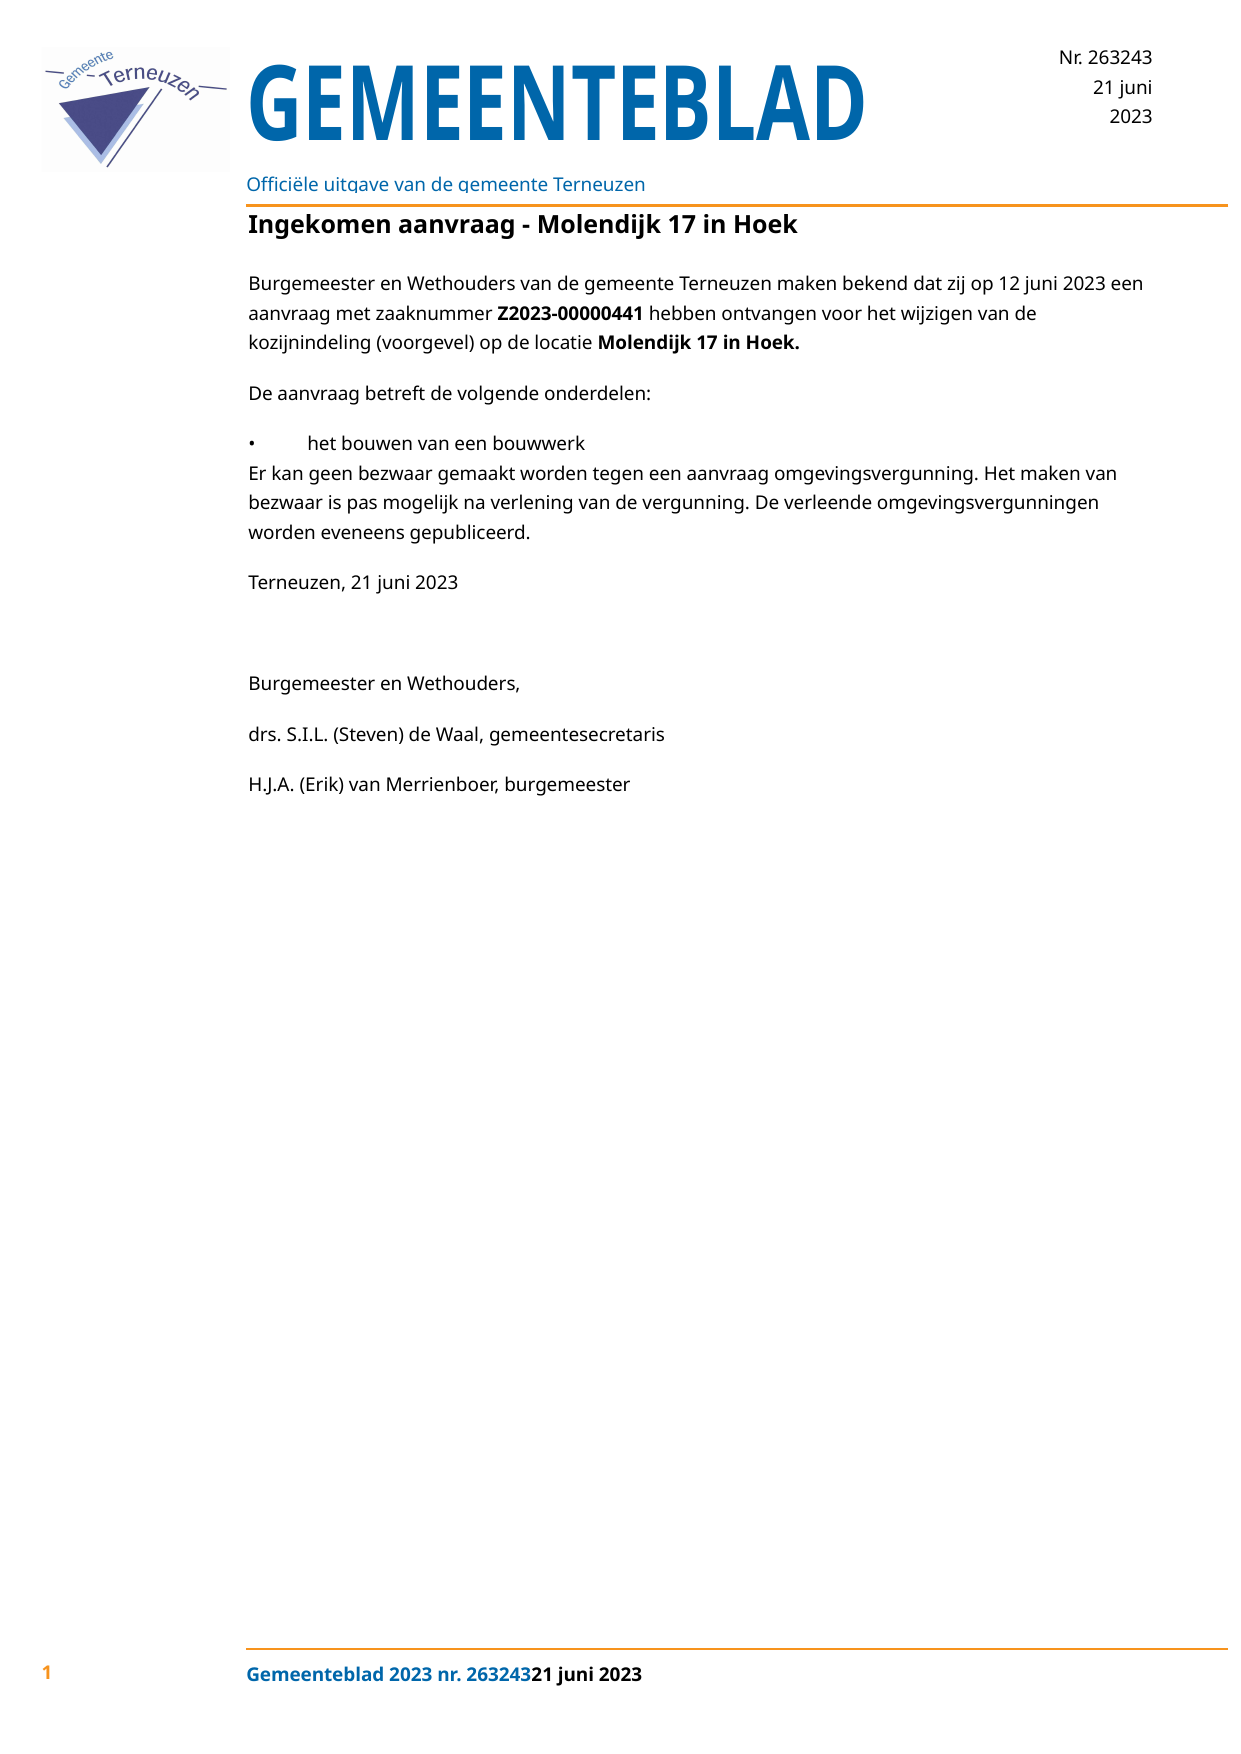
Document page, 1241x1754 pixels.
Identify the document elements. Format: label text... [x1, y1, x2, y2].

picture [41, 47, 231, 172]
text Terneuzen, 21 juni 2023 [248, 569, 1152, 595]
text Er kan geen bezwaar gemaakt worden tegen een aanvraag omgevingsvergunning. Het maken van bezwaar is pas mogelijk na verlening van de vergunning. De verleende omgevingsvergunningen worden eveneens gepubliceerd. [248, 460, 1152, 545]
text drs. S.I.L. (Steven) de Waal, gemeentesecretaris [248, 721, 1152, 746]
text De aanvraag betreft de volgende onderdelen: [248, 380, 1152, 406]
list het bouwen van een bouwwerk [248, 430, 1152, 456]
text H.J.A. (Erik) van Merrienboer, burgemeester [248, 771, 1152, 797]
text Ingekomen aanvraag - Molendijk 17 in Hoek [248, 207, 1152, 241]
text Burgemeester en Wethouders, [248, 670, 1152, 696]
text Burgemeester en Wethouders van de gemeente Terneuzen maken bekend dat zij op 12 juni 2023 een aanvraag met zaaknummer Z2023-00000441 hebben ontvangen voor het wijzigen van de kozijnindeling (voorgevel) op de locatie Molendijk 17 in Hoek. [248, 270, 1152, 355]
